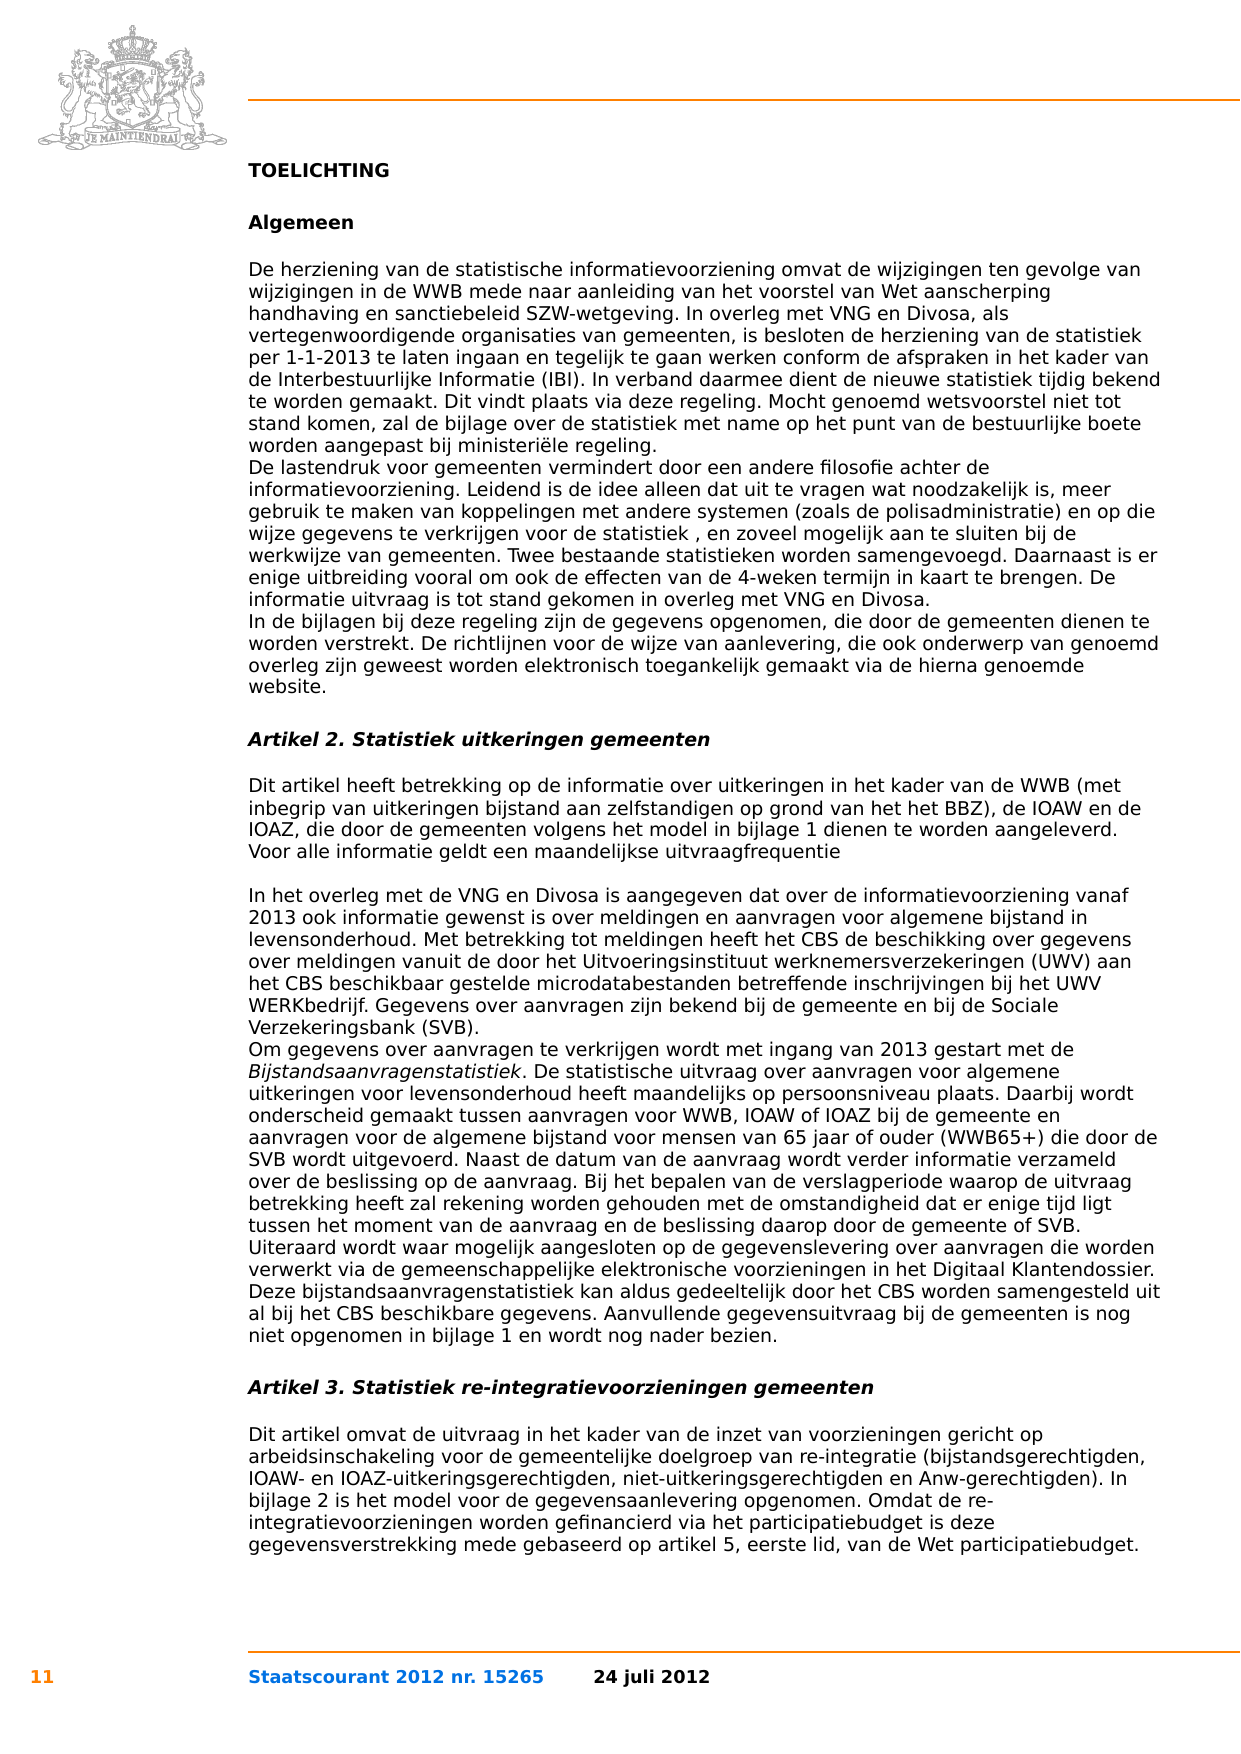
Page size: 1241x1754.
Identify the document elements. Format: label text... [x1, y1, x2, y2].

subtitle Artikel 2. Statistiek uitkeringen gemeenten [248, 728, 1163, 750]
text Dit artikel heeft betrekking op de informatie over uitkeringen in het kader van de WWB (met inbegrip van uitkeringen bijstand aan zelfstandigen op grond van het het BBZ), de IOAW en de IOAZ, die door de gemeenten volgens het model in bijlage 1 dienen te worden aangeleverd. Voor alle informatie geldt een maandelijkse uitvraagfrequentie [248, 775, 1163, 863]
text In het overleg met de VNG en Divosa is aangegeven dat over de informatievoorziening vanaf 2013 ook informatie gewenst is over meldingen en aanvragen voor algemene bijstand in levensonderhoud. Met betrekking tot meldingen heeft het CBS de beschikking over gegevens over meldingen vanuit de door het Uitvoeringsinstituut werknemersverzekeringen (UWV) aan het CBS beschikbaar gestelde microdatabestanden betreffende inschrijvingen bij het UWV WERKbedrijf. Gegevens over aanvragen zijn bekend bij de gemeente en bij de Sociale Verzekeringsbank (SVB). [248, 885, 1163, 1039]
picture [38, 25, 227, 150]
text De herziening van de statistische informatievoorziening omvat de wijzigingen ten gevolge van wijzigingen in de WWB mede naar aanleiding van het voorstel van Wet aanscherping handhaving en sanctiebeleid SZW-wetgeving. In overleg met VNG en Divosa, als vertegenwoordigende organisaties van gemeenten, is besloten de herziening van de statistiek per 1-1-2013 te laten ingaan en tegelijk te gaan werken conform de afspraken in het kader van de Interbestuurlijke Informatie (IBI). In verband daarmee dient de nieuwe statistiek tijdig bekend te worden gemaakt. Dit vindt plaats via deze regeling. Mocht genoemd wetsvoorstel niet tot stand komen, zal de bijlage over de statistiek met name op het punt van de bestuurlijke boete worden aangepast bij ministeriële regeling. [248, 259, 1163, 457]
subtitle TOELICHTING [248, 160, 1163, 182]
subtitle Algemeen [248, 212, 1163, 234]
text Dit artikel omvat de uitvraag in het kader van de inzet van voorzieningen gericht op arbeidsinschakeling voor de gemeentelijke doelgroep van re-integratie (bijstandsgerechtigden, IOAW- en IOAZ-uitkeringsgerechtigden, niet-uitkeringsgerechtigden en Anw-gerechtigden). In bijlage 2 is het model voor de gegevensaanlevering opgenomen. Omdat de re-integratievoorzieningen worden gefinancierd via het participatiebudget is deze gegevensverstrekking mede gebaseerd op artikel 5, eerste lid, van de Wet participatiebudget. [248, 1424, 1163, 1556]
text De lastendruk voor gemeenten vermindert door een andere filosofie achter de informatievoorziening. Leidend is de idee alleen dat uit te vragen wat noodzakelijk is, meer gebruik te maken van koppelingen met andere systemen (zoals de polisadministratie) en op die wijze gegevens te verkrijgen voor de statistiek , en zoveel mogelijk aan te sluiten bij de werkwijze van gemeenten. Twee bestaande statistieken worden samengevoegd. Daarnaast is er enige uitbreiding vooral om ook de effecten van de 4-weken termijn in kaart te brengen. De informatie uitvraag is tot stand gekomen in overleg met VNG en Divosa. [248, 457, 1163, 611]
subtitle Artikel 3. Statistiek re-integratievoorzieningen gemeenten [248, 1377, 1163, 1399]
text In de bijlagen bij deze regeling zijn de gegevens opgenomen, die door de gemeenten dienen te worden verstrekt. De richtlijnen voor de wijze van aanlevering, die ook onderwerp van genoemd overleg zijn geweest worden elektronisch toegankelijk gemaakt via de hierna genoemde website. [248, 611, 1163, 698]
text Deze bijstandsaanvragenstatistiek kan aldus gedeeltelijk door het CBS worden samengesteld uit al bij het CBS beschikbare gegevens. Aanvullende gegevensuitvraag bij de gemeenten is nog niet opgenomen in bijlage 1 en wordt nog nader bezien. [248, 1281, 1163, 1347]
text Om gegevens over aanvragen te verkrijgen wordt met ingang van 2013 gestart met de Bijstandsaanvragenstatistiek. De statistische uitvraag over aanvragen voor algemene uitkeringen voor levensonderhoud heeft maandelijks op persoonsniveau plaats. Daarbij wordt onderscheid gemaakt tussen aanvragen voor WWB, IOAW of IOAZ bij de gemeente en aanvragen voor de algemene bijstand voor mensen van 65 jaar of ouder (WWB65+) die door de SVB wordt uitgevoerd. Naast de datum van de aanvraag wordt verder informatie verzameld over de beslissing op de aanvraag. Bij het bepalen van de verslagperiode waarop de uitvraag betrekking heeft zal rekening worden gehouden met de omstandigheid dat er enige tijd ligt tussen het moment van de aanvraag en de beslissing daarop door de gemeente of SVB. Uiteraard wordt waar mogelijk aangesloten op de gegevenslevering over aanvragen die worden verwerkt via de gemeenschappelijke elektronische voorzieningen in het Digitaal Klantendossier. [248, 1039, 1163, 1281]
